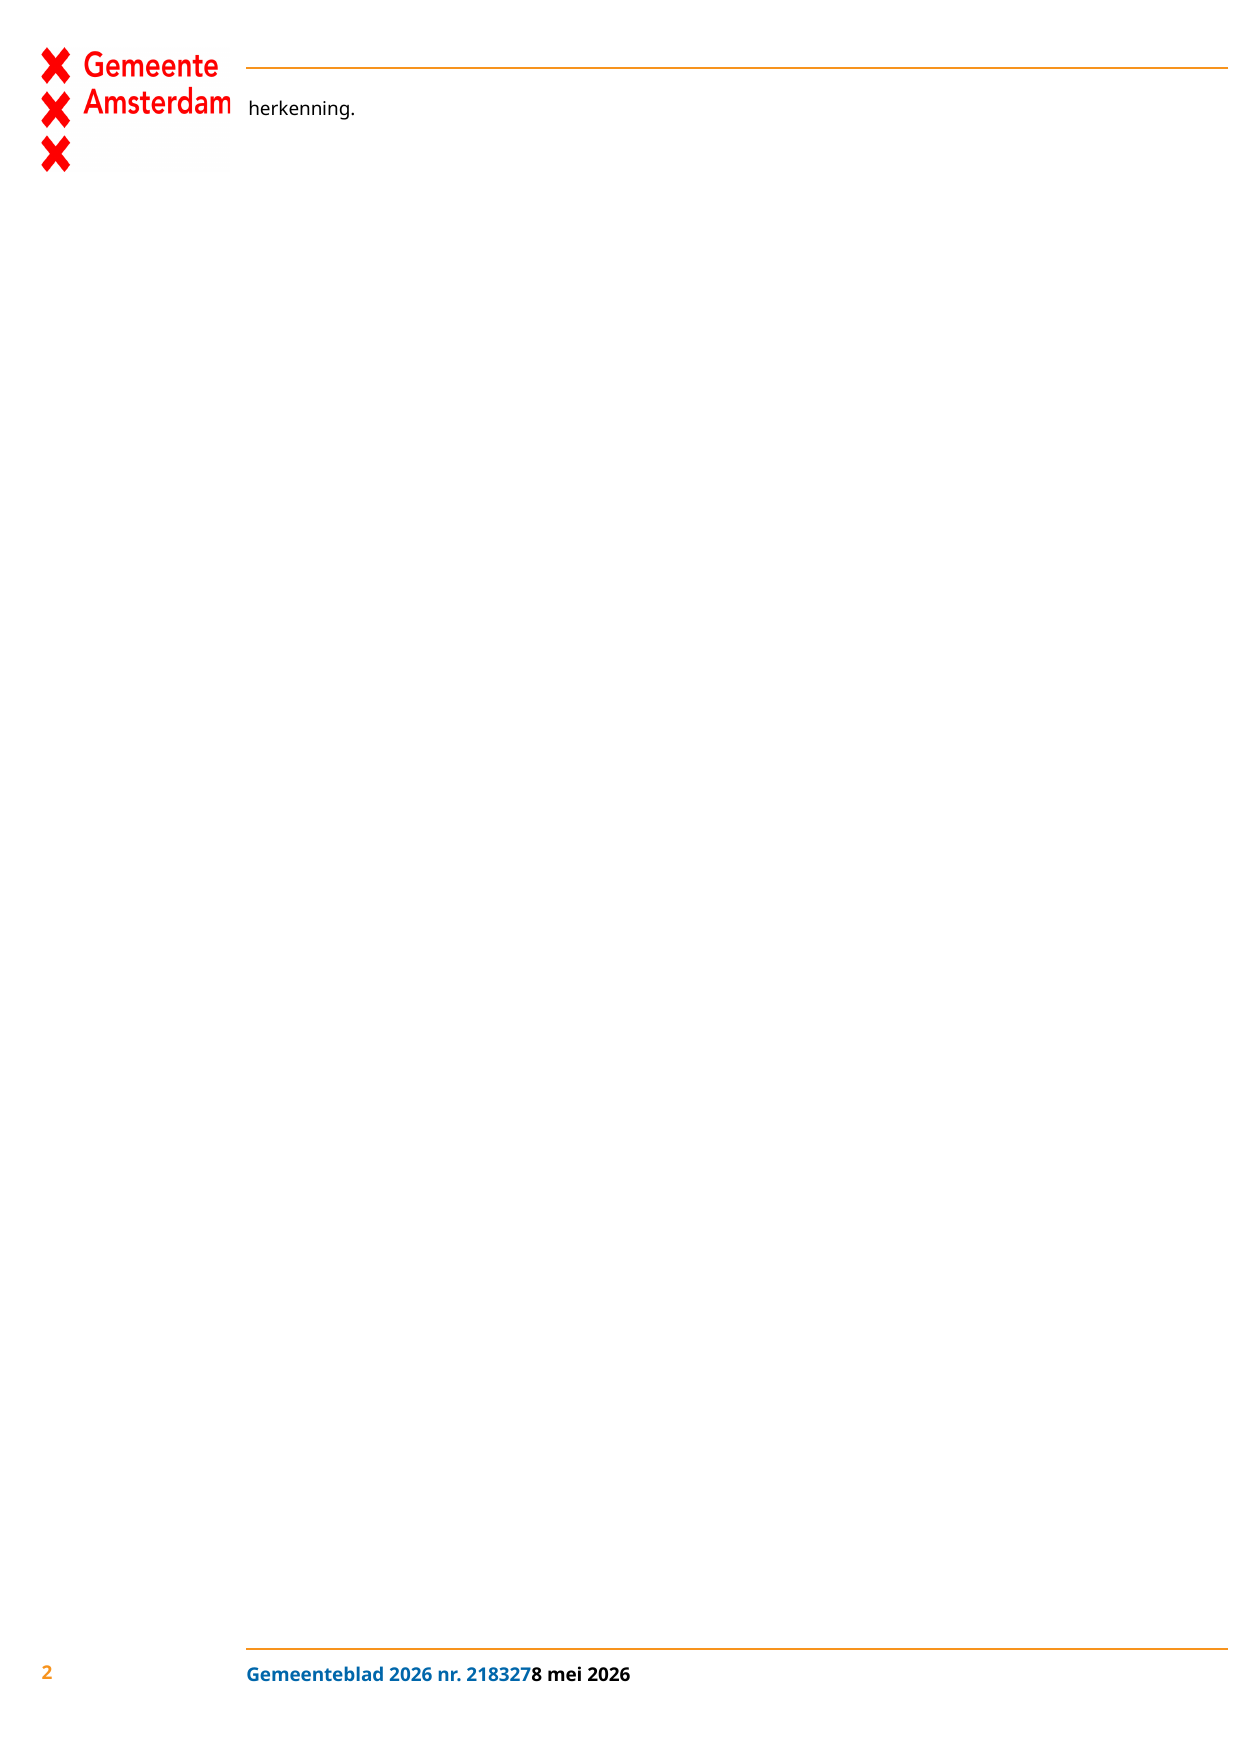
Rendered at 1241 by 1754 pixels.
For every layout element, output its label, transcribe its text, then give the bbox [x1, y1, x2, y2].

text herkenning. [248, 95, 1152, 121]
picture [41, 47, 231, 172]
